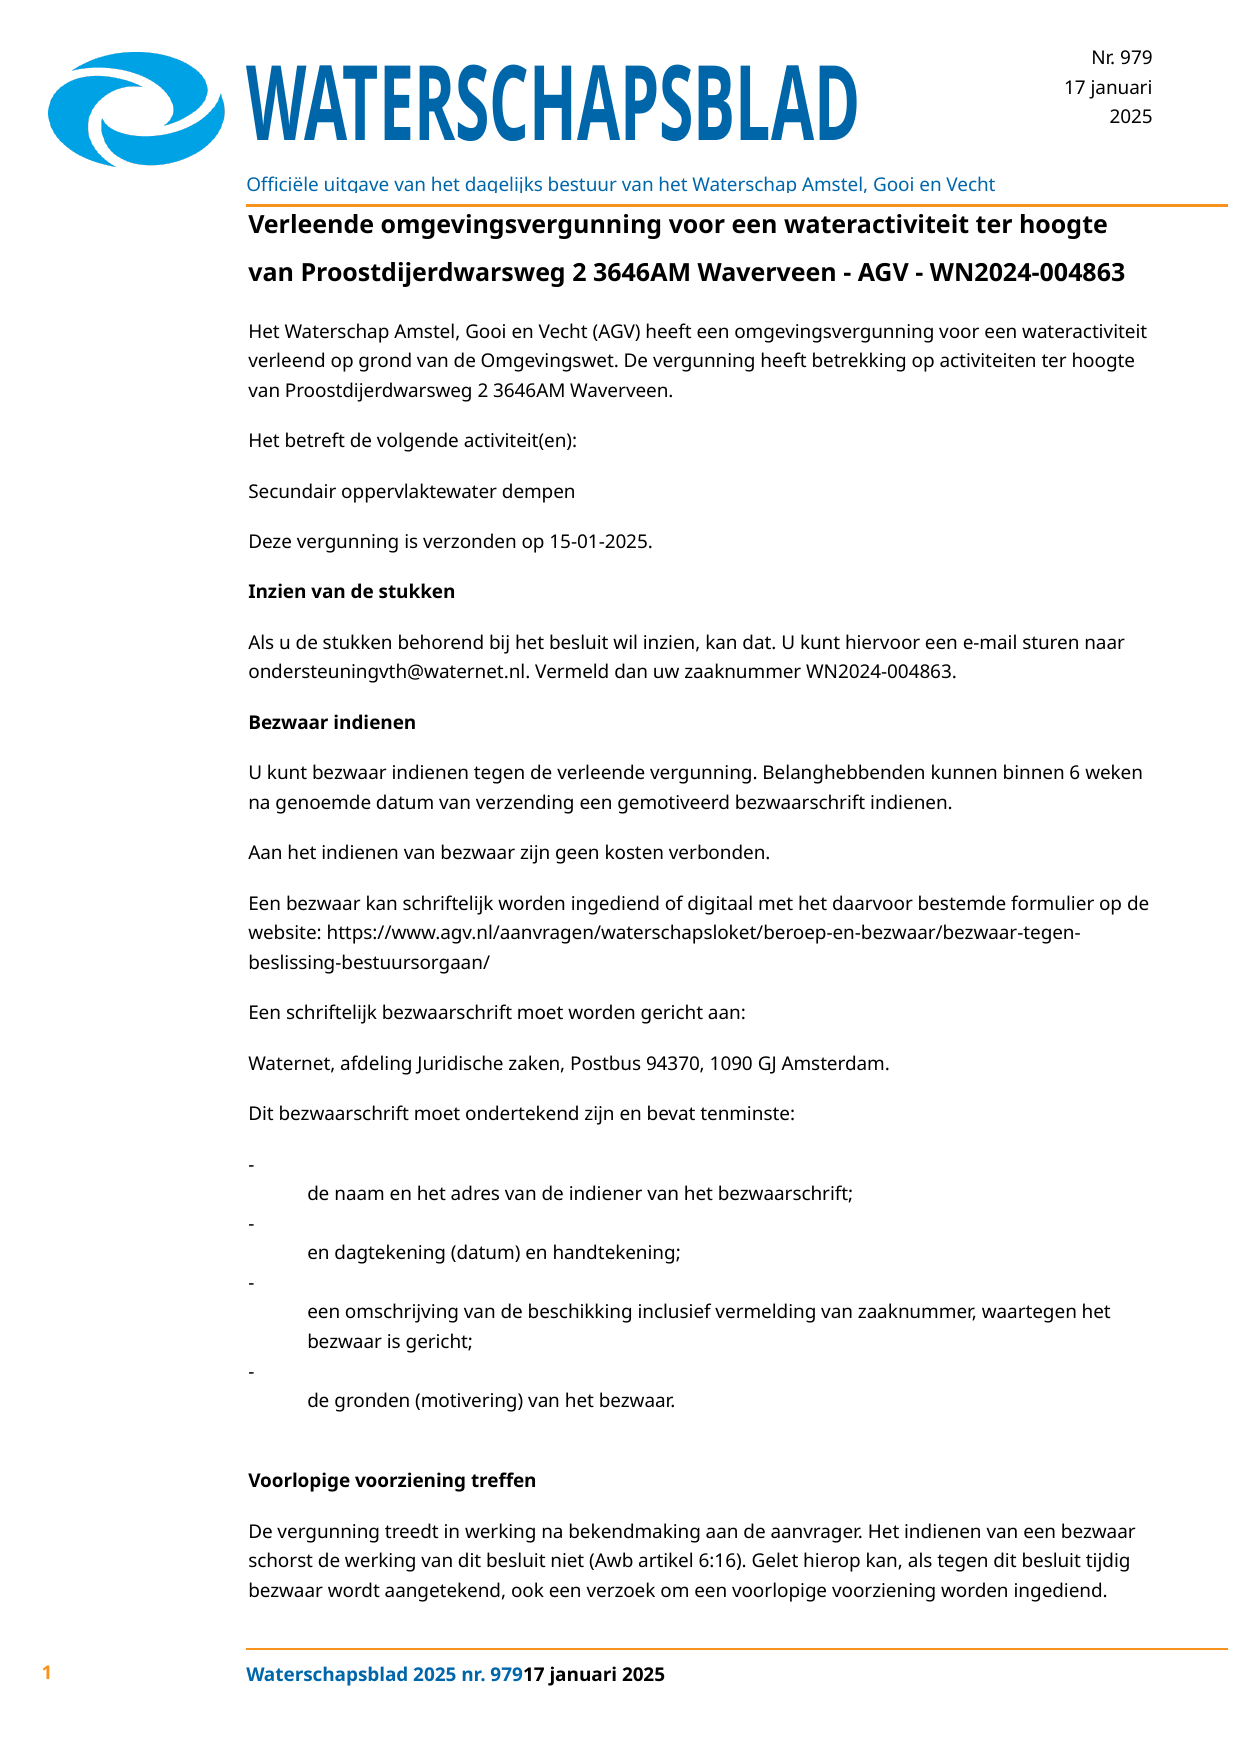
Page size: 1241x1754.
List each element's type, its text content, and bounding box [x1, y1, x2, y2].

text Secundair oppervlaktewater dempen [248, 478, 1152, 504]
text Het Waterschap Amstel, Gooi en Vecht (AGV) heeft een omgevingsvergunning voor een wateractiviteit verleend op grond van de Omgevingswet. De vergunning heeft betrekking op activiteiten ter hoogte van Proostdijerdwarsweg 2 3646AM Waverveen. [248, 318, 1152, 403]
text U kunt bezwaar indienen tegen de verleende vergunning. Belanghebbenden kunnen binnen 6 weken na genoemde datum van verzending een gemotiveerd bezwaarschrift indienen. [248, 759, 1152, 815]
text Bezwaar indienen [248, 709, 1152, 735]
text Het betreft de volgende activiteit(en): [248, 427, 1152, 453]
list de gronden (motivering) van het bezwaar. [248, 1387, 1152, 1413]
list een omschrijving van de beschikking inclusief vermelding van zaaknummer, waartegen het bezwaar is gericht; [248, 1299, 1152, 1354]
text Voorlopige voorziening treffen [248, 1467, 1152, 1493]
text Verleende omgevingsvergunning voor een wateractiviteit ter hoogte van Proostdijerdwarsweg 2 3646AM Waverveen - AGV - WN2024-004863 [248, 207, 1152, 288]
text Inzien van de stukken [248, 579, 1152, 604]
text Aan het indienen van bezwaar zijn geen kosten verbonden. [248, 839, 1152, 865]
picture [41, 47, 231, 172]
text Een bezwaar kan schriftelijk worden ingediend of digitaal met het daarvoor bestemde formulier op de website: https://www.agv.nl/aanvragen/waterschapsloket/beroep-en-bezwaar/bezwaar-tegen-beslissing-bestuursorgaan/ [248, 890, 1152, 975]
text Deze vergunning is verzonden op 15-01-2025. [248, 528, 1152, 554]
text Als u de stukken behorend bij het besluit wil inzien, kan dat. U kunt hiervoor een e-mail sturen naar ondersteuningvth@waternet.nl. Vermeld dan uw zaaknummer WN2024-004863. [248, 629, 1152, 684]
text De vergunning treedt in werking na bekendmaking aan de aanvrager. Het indienen van een bezwaar schorst de werking van dit besluit niet (Awb artikel 6:16). Gelet hierop kan, als tegen dit besluit tijdig bezwaar wordt aangetekend, ook een verzoek om een voorlopige voorziening worden ingediend. [248, 1518, 1152, 1603]
list en dagtekening (datum) en handtekening; [248, 1239, 1152, 1265]
list de naam en het adres van de indiener van het bezwaarschrift; [248, 1180, 1152, 1206]
text Dit bezwaarschrift moet ondertekend zijn en bevat tenminste: [248, 1100, 1152, 1126]
text Waternet, afdeling Juridische zaken, Postbus 94370, 1090 GJ Amsterdam. [248, 1050, 1152, 1076]
text Een schriftelijk bezwaarschrift moet worden gericht aan: [248, 999, 1152, 1025]
